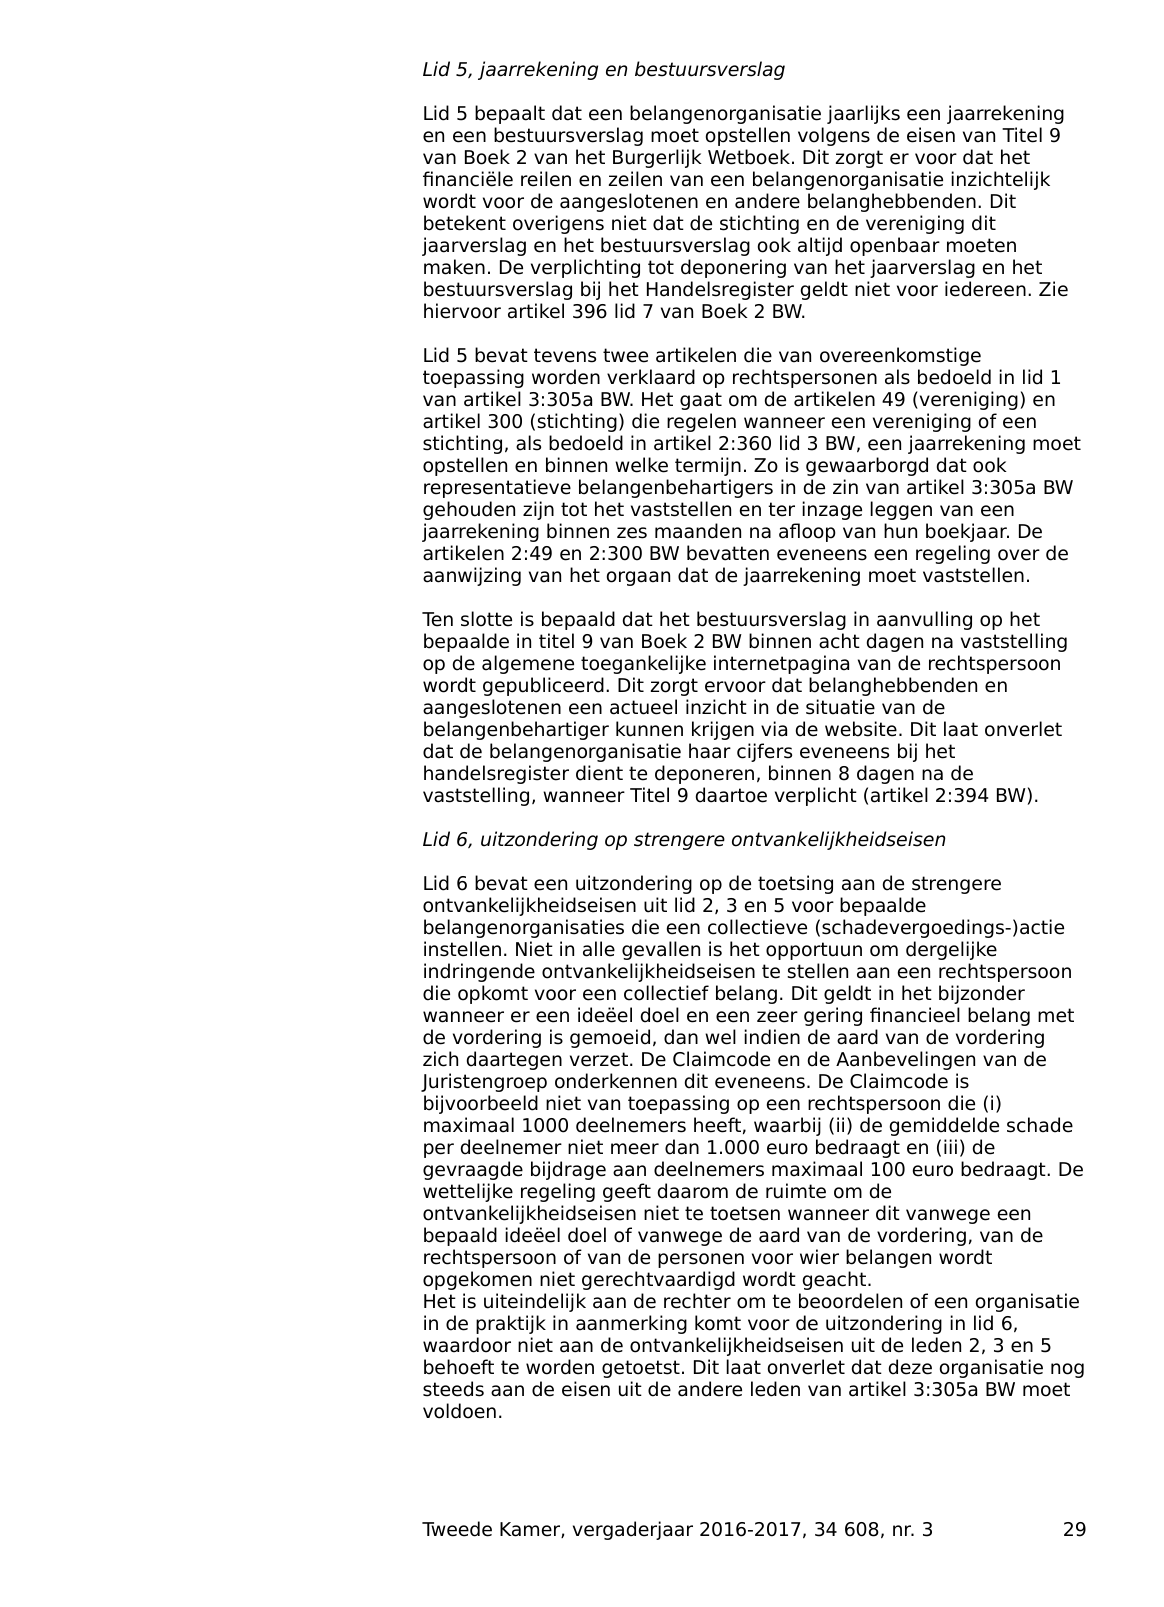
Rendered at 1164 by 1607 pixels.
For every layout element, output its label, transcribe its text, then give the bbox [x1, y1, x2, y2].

subtitle Lid 5, jaarrekening en bestuursverslag [422, 59, 1087, 81]
text Ten slotte is bepaald dat het bestuursverslag in aanvulling op het bepaalde in titel 9 van Boek 2 BW binnen acht dagen na vaststelling op de algemene toegankelijke internetpagina van de rechtspersoon wordt gepubliceerd. Dit zorgt ervoor dat belanghebbenden en aangeslotenen een actueel inzicht in de situatie van de belangenbehartiger kunnen krijgen via de website. Dit laat onverlet dat de belangenorganisatie haar cijfers eveneens bij het handelsregister dient te deponeren, binnen 8 dagen na de vaststelling, wanneer Titel 9 daartoe verplicht (artikel 2:394 BW). [422, 609, 1087, 807]
text Lid 5 bevat tevens twee artikelen die van overeenkomstige toepassing worden verklaard op rechtspersonen als bedoeld in lid 1 van artikel 3:305a BW. Het gaat om de artikelen 49 (vereniging) en artikel 300 (stichting) die regelen wanneer een vereniging of een stichting, als bedoeld in artikel 2:360 lid 3 BW, een jaarrekening moet opstellen en binnen welke termijn. Zo is gewaarborgd dat ook representatieve belangenbehartigers in de zin van artikel 3:305a BW gehouden zijn tot het vaststellen en ter inzage leggen van een jaarrekening binnen zes maanden na afloop van hun boekjaar. De artikelen 2:49 en 2:300 BW bevatten eveneens een regeling over de aanwijzing van het orgaan dat de jaarrekening moet vaststellen. [422, 345, 1087, 587]
text Lid 6 bevat een uitzondering op de toetsing aan de strengere ontvankelijkheidseisen uit lid 2, 3 en 5 voor bepaalde belangenorganisaties die een collectieve (schadevergoedings-)actie instellen. Niet in alle gevallen is het opportuun om dergelijke indringende ontvankelijkheidseisen te stellen aan een rechtspersoon die opkomt voor een collectief belang. Dit geldt in het bijzonder wanneer er een ideëel doel en een zeer gering financieel belang met de vordering is gemoeid, dan wel indien de aard van de vordering zich daartegen verzet. De Claimcode en de Aanbevelingen van de Juristengroep onderkennen dit eveneens. De Claimcode is bijvoorbeeld niet van toepassing op een rechtspersoon die (i) maximaal 1000 deelnemers heeft, waarbij (ii) de gemiddelde schade per deelnemer niet meer dan 1.000 euro bedraagt en (iii) de gevraagde bijdrage aan deelnemers maximaal 100 euro bedraagt. De wettelijke regeling geeft daarom de ruimte om de ontvankelijkheidseisen niet te toetsen wanneer dit vanwege een bepaald ideëel doel of vanwege de aard van de vordering, van de rechtspersoon of van de personen voor wier belangen wordt opgekomen niet gerechtvaardigd wordt geacht. [422, 873, 1087, 1291]
subtitle Lid 6, uitzondering op strengere ontvankelijkheidseisen [422, 829, 1087, 851]
text Het is uiteindelijk aan de rechter om te beoordelen of een organisatie in de praktijk in aanmerking komt voor de uitzondering in lid 6, waardoor niet aan de ontvankelijkheidseisen uit de leden 2, 3 en 5 behoeft te worden getoetst. Dit laat onverlet dat deze organisatie nog steeds aan de eisen uit de andere leden van artikel 3:305a BW moet voldoen. [422, 1291, 1087, 1423]
text Lid 5 bepaalt dat een belangenorganisatie jaarlijks een jaarrekening en een bestuursverslag moet opstellen volgens de eisen van Titel 9 van Boek 2 van het Burgerlijk Wetboek. Dit zorgt er voor dat het financiële reilen en zeilen van een belangenorganisatie inzichtelijk wordt voor de aangeslotenen en andere belanghebbenden. Dit betekent overigens niet dat de stichting en de vereniging dit jaarverslag en het bestuursverslag ook altijd openbaar moeten maken. De verplichting tot deponering van het jaarverslag en het bestuursverslag bij het Handelsregister geldt niet voor iedereen. Zie hiervoor artikel 396 lid 7 van Boek 2 BW. [422, 103, 1087, 323]
